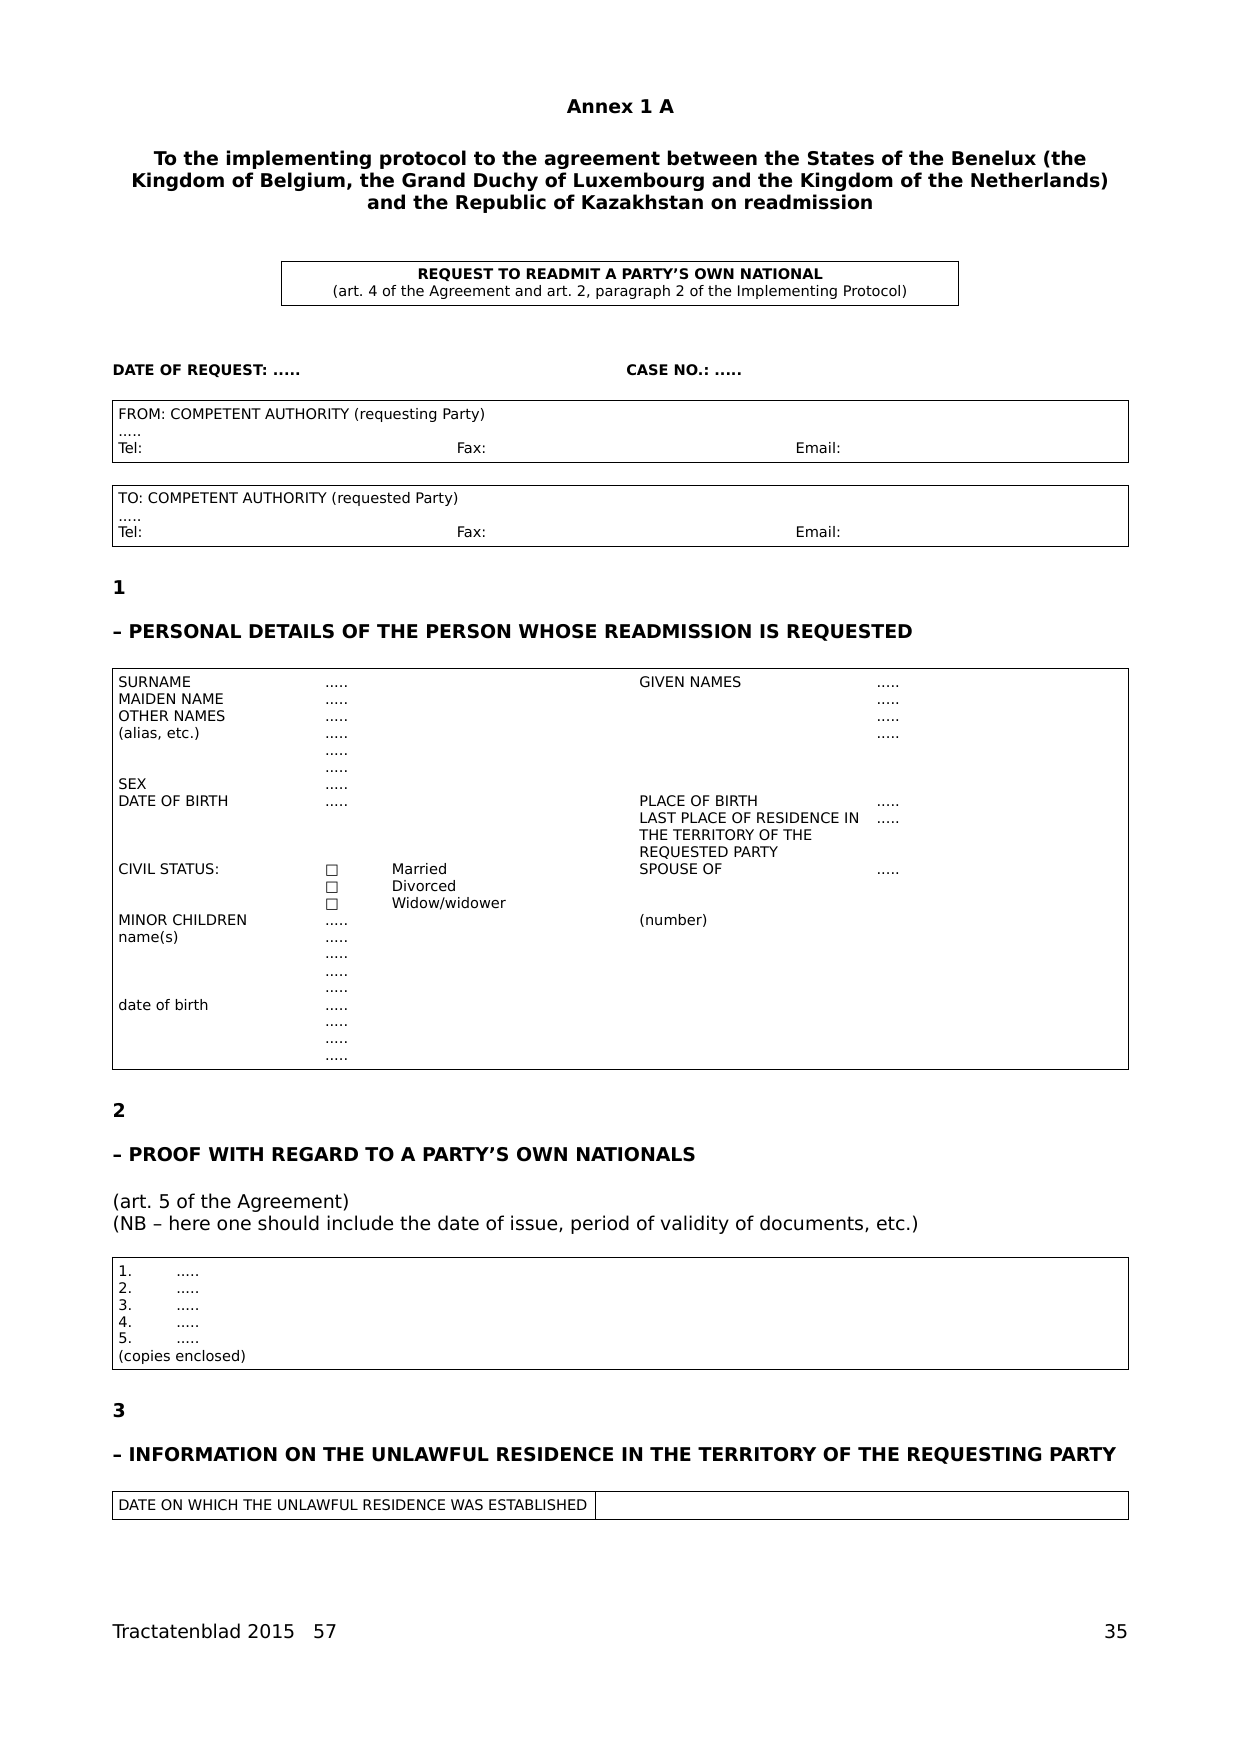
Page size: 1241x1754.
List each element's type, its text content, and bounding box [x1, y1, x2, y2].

table_cell [633, 759, 871, 776]
table_cell [113, 979, 319, 996]
subtitle Annex 1 A [112, 96, 1128, 118]
table_cell [633, 929, 871, 945]
table_cell [281, 524, 451, 546]
text (NB – here one should include the date of issue, period of validity of documents, etc.) [112, 1213, 1128, 1235]
table_cell [871, 1013, 1128, 1030]
table_cell [386, 810, 633, 861]
table_cell [633, 725, 871, 742]
table_cell [112, 261, 281, 305]
table_cell ..... [871, 725, 1128, 742]
table_header [281, 239, 451, 261]
table_header [789, 239, 959, 261]
table_cell [620, 328, 959, 344]
table_cell OTHER NAMES [113, 708, 319, 725]
table_header GIVEN NAMES [633, 669, 871, 691]
table_header DATE ON WHICH THE UNLAWFUL RESIDENCE WAS ESTABLISHED [113, 1492, 595, 1518]
table_cell [113, 810, 319, 861]
table_cell [620, 345, 959, 362]
table_cell [959, 328, 1128, 344]
table_header SURNAME [113, 669, 319, 691]
table_header ..... [170, 1258, 1128, 1279]
table_cell [620, 440, 789, 462]
table_cell ..... [113, 423, 1128, 440]
table_cell □ [319, 861, 386, 877]
table_cell 2. [113, 1280, 170, 1296]
table_cell [633, 878, 871, 894]
table_cell MINOR CHILDREN [113, 911, 319, 928]
table_cell ..... [170, 1314, 1128, 1330]
table_cell (number) [633, 911, 871, 928]
table_cell [113, 878, 319, 894]
table_cell ..... [319, 1030, 633, 1047]
table_header [112, 239, 281, 261]
table_cell [871, 996, 1128, 1013]
table_cell name(s) [113, 929, 319, 945]
table_cell [620, 306, 959, 328]
table_cell ..... [319, 996, 633, 1013]
table_cell [633, 1047, 871, 1069]
table_cell [871, 979, 1128, 996]
table_header ..... [319, 669, 633, 691]
table_cell Email: [789, 524, 959, 546]
table_cell [281, 328, 620, 344]
table_cell [633, 945, 871, 962]
table_cell ..... [319, 759, 633, 776]
table_header ..... [871, 669, 1128, 691]
table_cell [871, 945, 1128, 962]
table_header [451, 239, 620, 261]
table_header 1. [113, 1258, 170, 1279]
table_cell ..... [319, 1013, 633, 1030]
table_cell ..... [113, 508, 1128, 524]
table_cell ..... [319, 776, 633, 793]
table_header [596, 1492, 1128, 1518]
table_cell [113, 895, 319, 911]
table_cell [281, 440, 451, 462]
table_cell (alias, etc.) [113, 725, 319, 742]
table_cell ..... [170, 1280, 1128, 1296]
table_cell [113, 1030, 319, 1047]
table_cell [633, 895, 871, 911]
table_cell [113, 759, 319, 776]
table_cell [959, 524, 1128, 546]
table_cell [871, 1030, 1128, 1047]
table_cell ..... [871, 691, 1128, 708]
table_cell [871, 929, 1128, 945]
text (art. 5 of the Agreement) [112, 1191, 1128, 1213]
table_cell ..... [319, 1047, 633, 1069]
table_cell [871, 742, 1128, 759]
table_cell ..... [871, 793, 1128, 809]
table_cell SPOUSE OF [633, 861, 871, 877]
table_cell [871, 895, 1128, 911]
table_cell [959, 345, 1128, 362]
table_cell [633, 776, 871, 793]
table_cell DATE OF REQUEST: ..... [112, 362, 620, 378]
table_cell Widow/widower [386, 895, 633, 911]
table_cell [871, 963, 1128, 979]
table_cell [112, 345, 281, 362]
table_cell Fax: [451, 524, 620, 546]
table_cell [112, 328, 281, 344]
table_cell ..... [319, 691, 633, 708]
table_header TO: COMPETENT AUTHORITY (requested Party) [113, 486, 1128, 507]
table_cell □ [319, 878, 386, 894]
table_cell ..... [170, 1330, 1128, 1347]
table_cell ..... [319, 793, 633, 809]
table_cell Fax: [451, 440, 620, 462]
table_cell ..... [319, 742, 633, 759]
table_cell ..... [319, 929, 633, 945]
table_cell 4. [113, 1314, 170, 1330]
table_cell SEX [113, 776, 319, 793]
table_cell PLACE OF BIRTH [633, 793, 871, 809]
subtitle 3 – INFORMATION ON THE UNLAWFUL RESIDENCE IN THE TERRITORY OF THE REQUESTING PARTY [112, 1400, 1128, 1466]
subtitle To the implementing protocol to the agreement between the States of the Benelux (the Kingdom of Belgium, the Grand Duchy of Luxembourg and the Kingdom of the Netherlands) and the Republic of Kazakhstan on readmission [112, 148, 1128, 214]
table_cell DATE OF BIRTH [113, 793, 319, 809]
table_cell [281, 306, 620, 328]
subtitle 2 – PROOF WITH REGARD TO A PARTY’S OWN NATIONALS [112, 1100, 1128, 1166]
table_cell MAIDEN NAME [113, 691, 319, 708]
table_cell ..... [170, 1296, 1128, 1313]
table_cell [871, 878, 1128, 894]
table_cell [319, 810, 386, 861]
table_cell [871, 759, 1128, 776]
table_cell ..... [319, 945, 633, 962]
table_cell □ [319, 895, 386, 911]
subtitle 1 – PERSONAL DETAILS OF THE PERSON WHOSE READMISSION IS REQUESTED [112, 577, 1128, 643]
table_cell ..... [319, 911, 633, 928]
table_cell [113, 1013, 319, 1030]
table_cell [620, 524, 789, 546]
table_cell [871, 1047, 1128, 1069]
table_cell Tel: [113, 440, 281, 462]
table_cell ..... [871, 708, 1128, 725]
table_cell [959, 305, 1128, 328]
table_cell [633, 1013, 871, 1030]
table_cell ..... [871, 861, 1128, 877]
table_cell ..... [871, 810, 1128, 861]
table_cell [633, 979, 871, 996]
table_cell [633, 742, 871, 759]
table_cell ..... [319, 963, 633, 979]
table_cell CASE NO.: ..... [620, 362, 1128, 378]
table_cell date of birth [113, 996, 319, 1013]
table_cell ..... [319, 979, 633, 996]
table_header [620, 239, 789, 261]
table_cell [633, 963, 871, 979]
table_cell [871, 911, 1128, 928]
table_cell Email: [789, 440, 959, 462]
table_cell [113, 742, 319, 759]
table_cell REQUEST TO READMIT A PARTY’S OWN NATIONAL (art. 4 of the Agreement and art. 2, paragraph 2 of the Implementing Protocol) [282, 262, 958, 305]
table_cell 3. [113, 1296, 170, 1313]
table_cell Married [386, 861, 633, 877]
table_header FROM: COMPETENT AUTHORITY (requesting Party) [113, 401, 1128, 423]
table_cell [633, 996, 871, 1013]
table_cell (copies enclosed) [113, 1348, 1128, 1369]
table_cell [871, 776, 1128, 793]
table_cell [112, 305, 281, 328]
table_header [959, 239, 1128, 261]
table_cell [633, 708, 871, 725]
table_cell ..... [319, 708, 633, 725]
table_cell [113, 1047, 319, 1069]
table_cell [959, 440, 1128, 462]
table_cell [959, 261, 1128, 305]
table_cell 5. [113, 1330, 170, 1347]
table_cell Tel: [113, 524, 281, 546]
table_cell [633, 1030, 871, 1047]
table_cell [113, 963, 319, 979]
table_cell CIVIL STATUS: [113, 861, 319, 877]
table_cell [633, 691, 871, 708]
table_cell ..... [319, 725, 633, 742]
table_cell [113, 945, 319, 962]
table_cell Divorced [386, 878, 633, 894]
table_cell LAST PLACE OF RESIDENCE IN THE TERRITORY OF THE REQUESTED PARTY [633, 810, 871, 861]
table_cell [281, 345, 620, 362]
